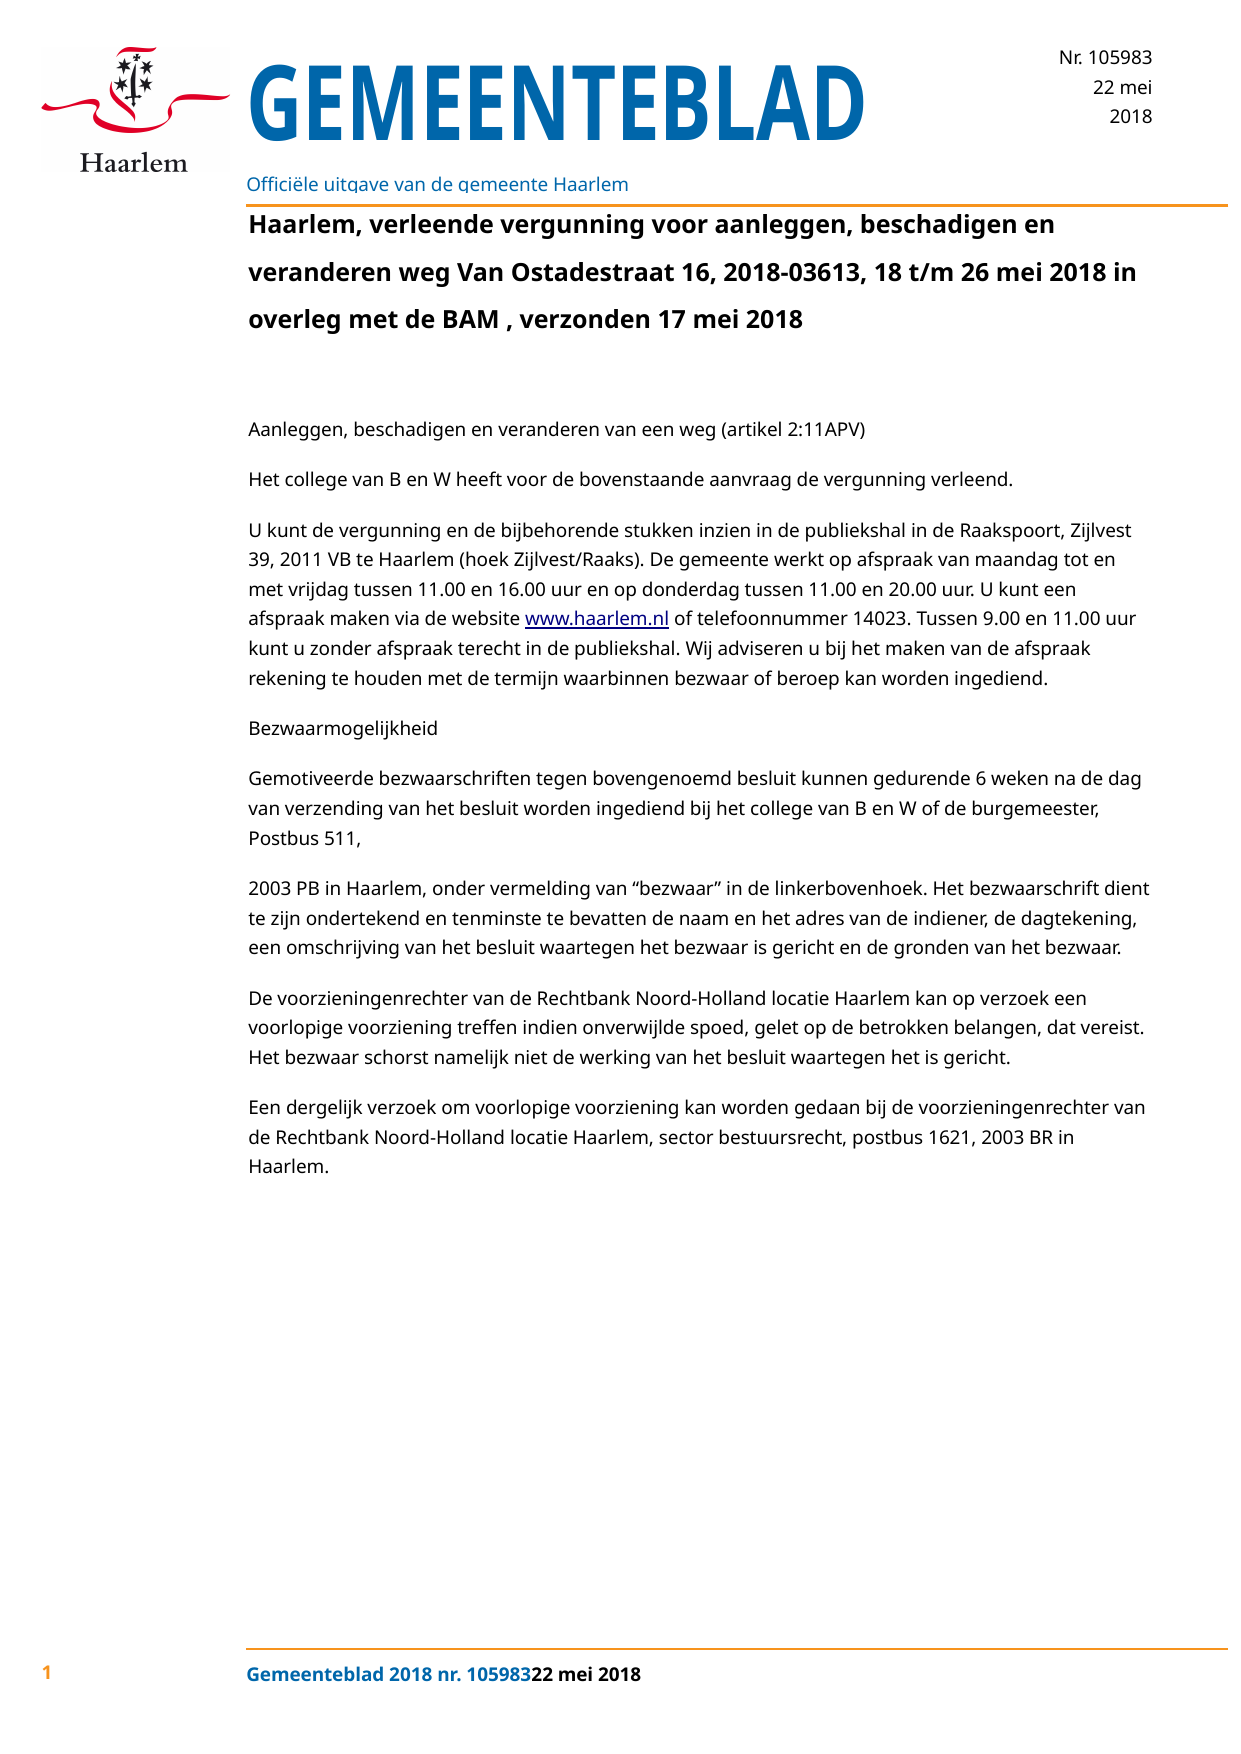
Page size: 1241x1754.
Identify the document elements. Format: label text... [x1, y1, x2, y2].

text Haarlem, verleende vergunning voor aanleggen, beschadigen en veranderen weg Van Ostadestraat 16, 2018-03613, 18 t/m 26 mei 2018 in overleg met de BAM , verzonden 17 mei 2018 [248, 207, 1152, 336]
text U kunt de vergunning en de bijbehorende stukken inzien in de publiekshal in de Raakspoort, Zijlvest 39, 2011 VB te Haarlem (hoek Zijlvest/Raaks). De gemeente werkt op afspraak van maandag tot en met vrijdag tussen 11.00 en 16.00 uur en op donderdag tussen 11.00 en 20.00 uur. U kunt een afspraak maken via de website www.haarlem.nl of telefoonnummer 14023. Tussen 9.00 en 11.00 uur kunt u zonder afspraak terecht in de publiekshal. Wij adviseren u bij het maken van de afspraak rekening te houden met de termijn waarbinnen bezwaar of beroep kan worden ingediend. [248, 517, 1152, 690]
picture [41, 47, 231, 172]
text Gemotiveerde bezwaarschriften tegen bovengenoemd besluit kunnen gedurende 6 weken na de dag van verzending van het besluit worden ingediend bij het college van B en W of de burgemeester, Postbus 511, [248, 766, 1152, 850]
text Bezwaarmogelijkheid [248, 715, 1152, 741]
text Aanleggen, beschadigen en veranderen van een weg (artikel 2:11APV) [248, 416, 1152, 442]
text Een dergelijk verzoek om voorlopige voorziening kan worden gedaan bij de voorzieningenrechter van de Rechtbank Noord-Holland locatie Haarlem, sector bestuursrecht, postbus 1621, 2003 BR in Haarlem. [248, 1094, 1152, 1179]
text Het college van B en W heeft voor de bovenstaande aanvraag de vergunning verleend. [248, 466, 1152, 492]
text 2003 PB in Haarlem, onder vermelding van “bezwaar” in de linkerbovenhoek. Het bezwaarschrift dient te zijn ondertekend en tenminste te bevatten de naam en het adres van de indiener, de dagtekening, een omschrijving van het besluit waartegen het bezwaar is gericht en de gronden van het bezwaar. [248, 875, 1152, 960]
text De voorzieningenrechter van de Rechtbank Noord-Holland locatie Haarlem kan op verzoek een voorlopige voorziening treffen indien onverwijlde spoed, gelet op de betrokken belangen, dat vereist. Het bezwaar schorst namelijk niet de werking van het besluit waartegen het is gericht. [248, 985, 1152, 1069]
